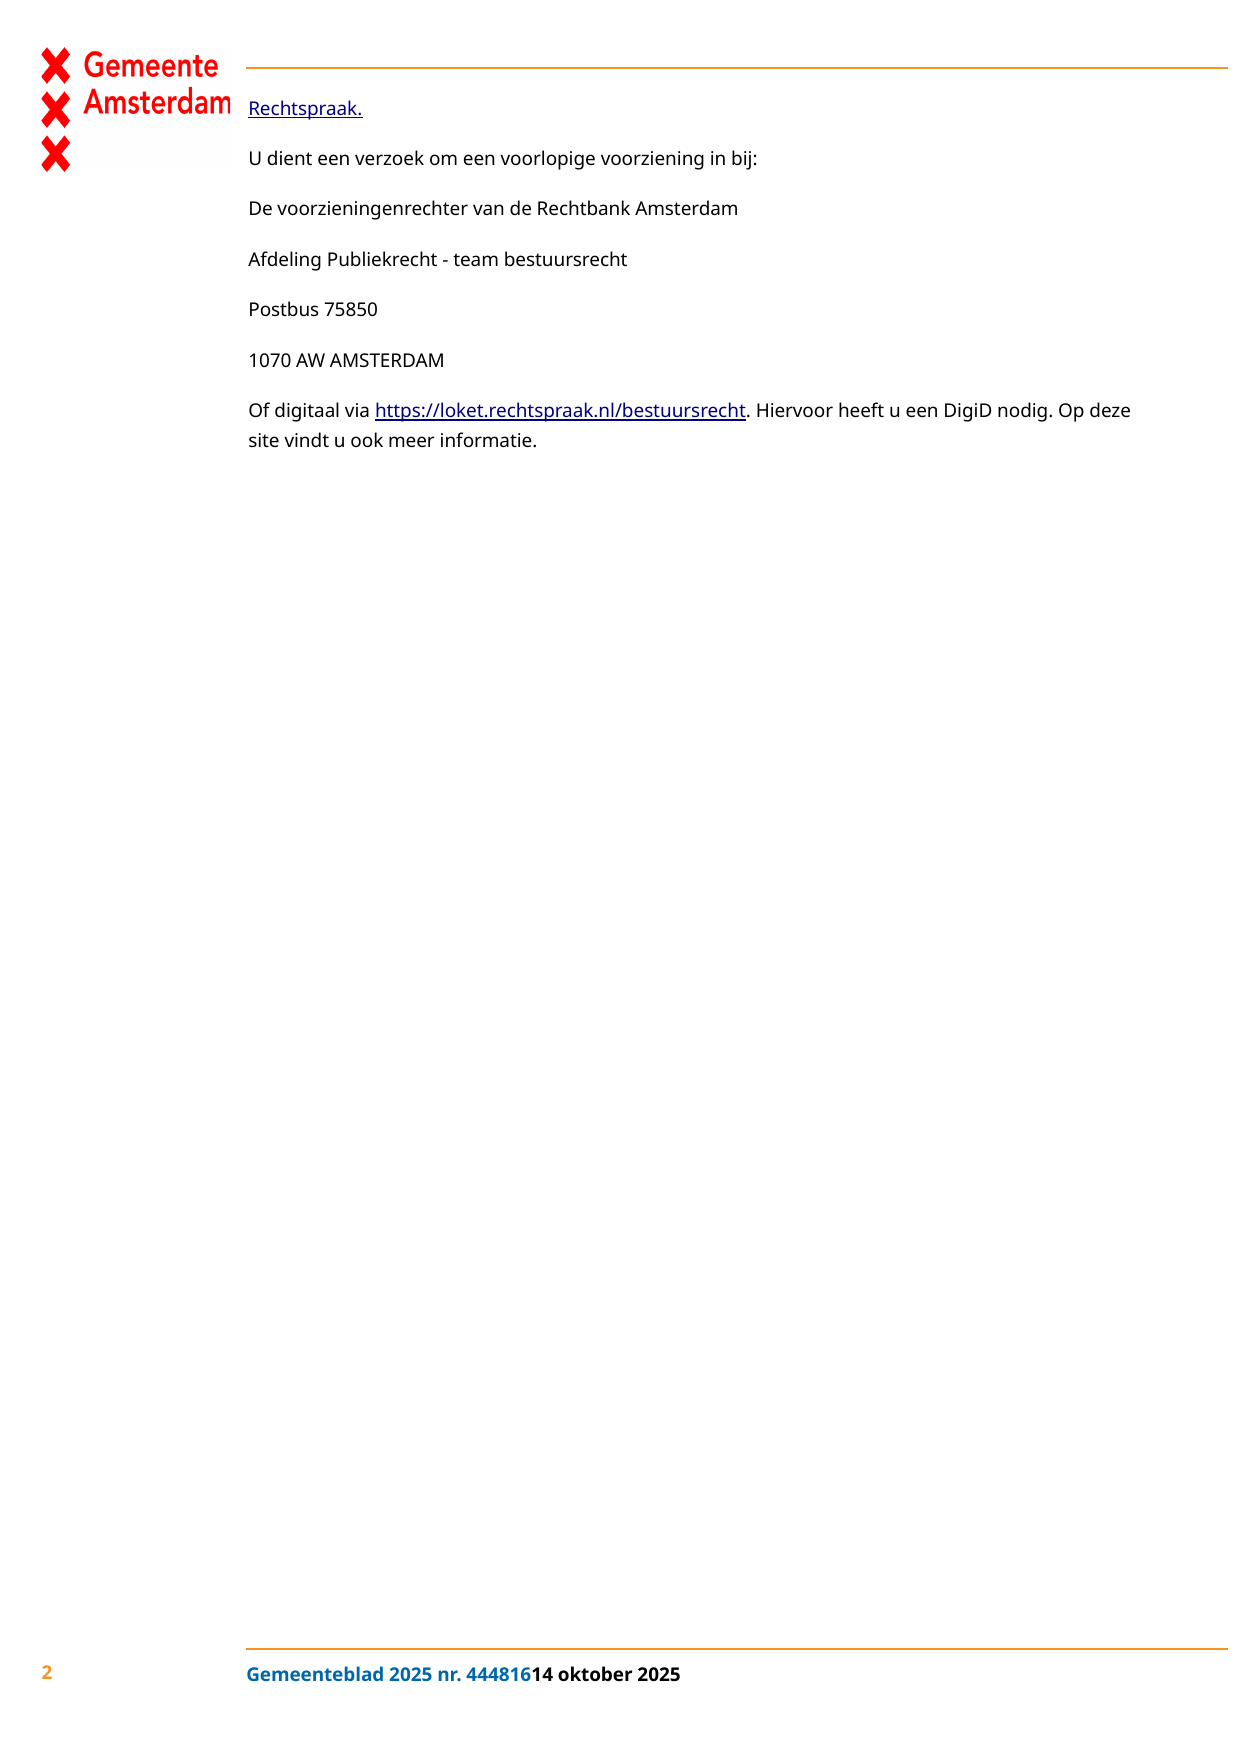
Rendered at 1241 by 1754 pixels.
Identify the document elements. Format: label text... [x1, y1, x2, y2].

text Postbus 75850 [248, 296, 1152, 322]
text 1070 AW AMSTERDAM [248, 347, 1152, 373]
text De voorzieningenrechter van de Rechtbank Amsterdam [248, 196, 1152, 221]
text Of digitaal via https://loket.rechtspraak.nl/bestuursrecht. Hiervoor heeft u een DigiD nodig. Op deze site vindt u ook meer informatie. [248, 397, 1152, 453]
text Afdeling Publiekrecht - team bestuursrecht [248, 246, 1152, 272]
text U dient een verzoek om een voorlopige voorziening in bij: [248, 145, 1152, 171]
picture [41, 47, 231, 172]
text Rechtspraak. [248, 95, 1152, 121]
